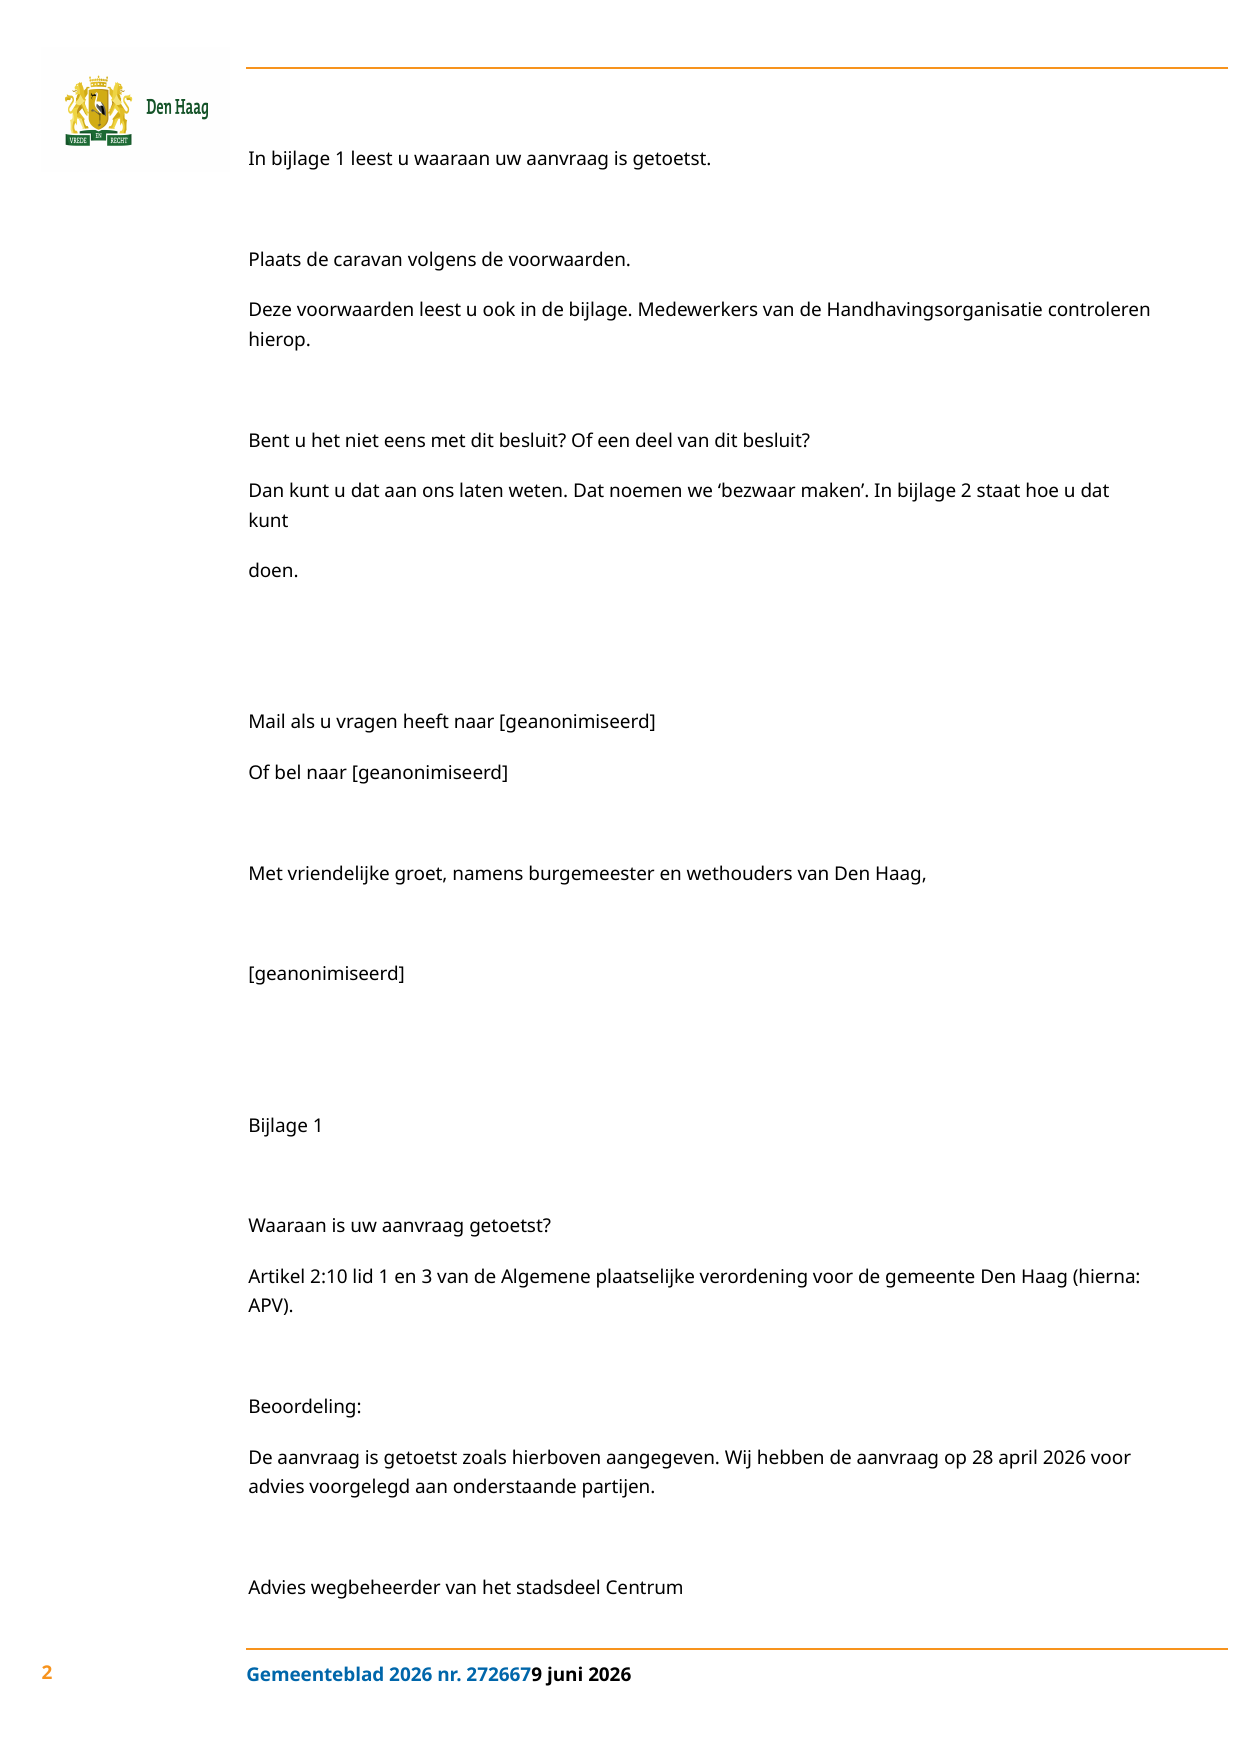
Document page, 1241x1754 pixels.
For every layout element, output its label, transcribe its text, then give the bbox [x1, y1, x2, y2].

text Deze voorwaarden leest u ook in de bijlage. Medewerkers van de Handhavingsorganisatie controleren hierop. [248, 296, 1152, 352]
text Beoordeling: [248, 1393, 1152, 1419]
text Artikel 2:10 lid 1 en 3 van de Algemene plaatselijke verordening voor de gemeente Den Haag (hierna: APV). [248, 1263, 1152, 1318]
text doen. [248, 557, 1152, 583]
text Dan kunt u dat aan ons laten weten. Dat noemen we ‘bezwaar maken’. In bijlage 2 staat hoe u dat kunt [248, 477, 1152, 533]
text Mail als u vragen heeft naar [geanonimiseerd] [248, 708, 1152, 734]
text Of bel naar [geanonimiseerd] [248, 759, 1152, 785]
text Plaats de caravan volgens de voorwaarden. [248, 246, 1152, 272]
text [geanonimiseerd] [248, 961, 1152, 986]
text Advies wegbeheerder van het stadsdeel Centrum [248, 1574, 1152, 1600]
text Waaraan is uw aanvraag getoetst? [248, 1213, 1152, 1238]
text In bijlage 1 leest u waaraan uw aanvraag is getoetst. [248, 145, 1152, 171]
text Bent u het niet eens met dit besluit? Of een deel van dit besluit? [248, 427, 1152, 453]
text De aanvraag is getoetst zoals hierboven aangegeven. Wij hebben de aanvraag op 28 april 2026 voor advies voorgelegd aan onderstaande partijen. [248, 1444, 1152, 1499]
text Met vriendelijke groet, namens burgemeester en wethouders van Den Haag, [248, 860, 1152, 886]
text Bijlage 1 [248, 1112, 1152, 1138]
picture [41, 47, 231, 172]
